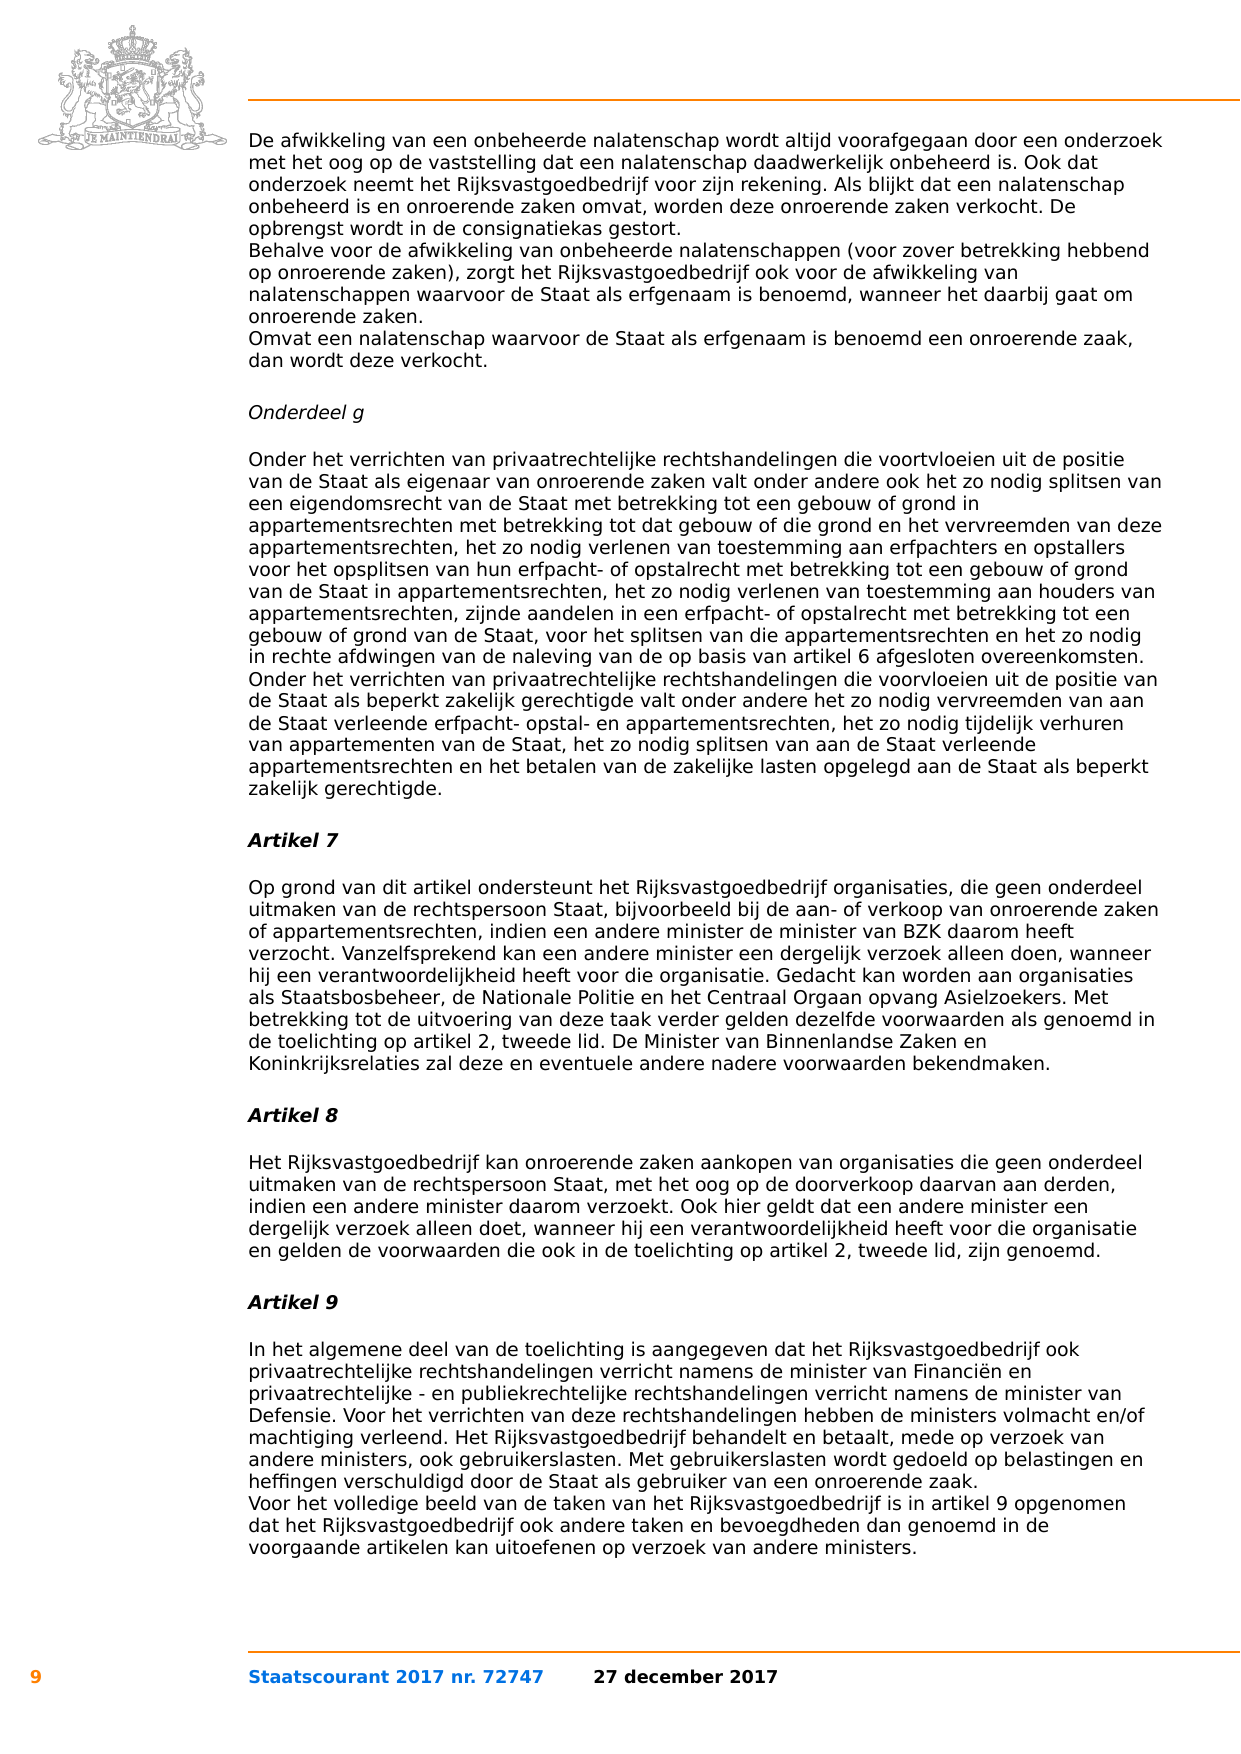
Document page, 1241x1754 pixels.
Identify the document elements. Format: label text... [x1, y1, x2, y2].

text Onder het verrichten van privaatrechtelijke rechtshandelingen die voorvloeien uit de positie van de Staat als beperkt zakelijk gerechtigde valt onder andere het zo nodig vervreemden van aan de Staat verleende erfpacht- opstal- en appartementsrechten, het zo nodig tijdelijk verhuren van appartementen van de Staat, het zo nodig splitsen van aan de Staat verleende appartementsrechten en het betalen van de zakelijke lasten opgelegd aan de Staat als beperkt zakelijk gerechtigde. [248, 668, 1163, 800]
text De afwikkeling van een onbeheerde nalatenschap wordt altijd voorafgegaan door een onderzoek met het oog op de vaststelling dat een nalatenschap daadwerkelijk onbeheerd is. Ook dat onderzoek neemt het Rijksvastgoedbedrijf voor zijn rekening. Als blijkt dat een nalatenschap onbeheerd is en onroerende zaken omvat, worden deze onroerende zaken verkocht. De opbrengst wordt in de consignatiekas gestort. [248, 130, 1163, 240]
subtitle Artikel 7 [248, 830, 1163, 852]
subtitle Artikel 8 [248, 1105, 1163, 1127]
text Onder het verrichten van privaatrechtelijke rechtshandelingen die voortvloeien uit de positie van de Staat als eigenaar van onroerende zaken valt onder andere ook het zo nodig splitsen van een eigendomsrecht van de Staat met betrekking tot een gebouw of grond in appartementsrechten met betrekking tot dat gebouw of die grond en het vervreemden van deze appartementsrechten, het zo nodig verlenen van toestemming aan erfpachters en opstallers voor het opsplitsen van hun erfpacht- of opstalrecht met betrekking tot een gebouw of grond van de Staat in appartementsrechten, het zo nodig verlenen van toestemming aan houders van appartementsrechten, zijnde aandelen in een erfpacht- of opstalrecht met betrekking tot een gebouw of grond van de Staat, voor het splitsen van die appartementsrechten en het zo nodig in rechte afdwingen van de naleving van de op basis van artikel 6 afgesloten overeenkomsten. [248, 449, 1163, 668]
text Behalve voor de afwikkeling van onbeheerde nalatenschappen (voor zover betrekking hebbend op onroerende zaken), zorgt het Rijksvastgoedbedrijf ook voor de afwikkeling van nalatenschappen waarvoor de Staat als erfgenaam is benoemd, wanneer het daarbij gaat om onroerende zaken. [248, 240, 1163, 328]
subtitle Artikel 9 [248, 1292, 1163, 1314]
text Voor het volledige beeld van de taken van het Rijksvastgoedbedrijf is in artikel 9 opgenomen dat het Rijksvastgoedbedrijf ook andere taken en bevoegdheden dan genoemd in de voorgaande artikelen kan uitoefenen op verzoek van andere ministers. [248, 1493, 1163, 1559]
text Op grond van dit artikel ondersteunt het Rijksvastgoedbedrijf organisaties, die geen onderdeel uitmaken van de rechtspersoon Staat, bijvoorbeeld bij de aan- of verkoop van onroerende zaken of appartementsrechten, indien een andere minister de minister van BZK daarom heeft verzocht. Vanzelfsprekend kan een andere minister een dergelijk verzoek alleen doen, wanneer hij een verantwoordelijkheid heeft voor die organisatie. Gedacht kan worden aan organisaties als Staatsbosbeheer, de Nationale Politie en het Centraal Orgaan opvang Asielzoekers. Met betrekking tot de uitvoering van deze taak verder gelden dezelfde voorwaarden als genoemd in de toelichting op artikel 2, tweede lid. De Minister van Binnenlandse Zaken en Koninkrijksrelaties zal deze en eventuele andere nadere voorwaarden bekendmaken. [248, 877, 1163, 1075]
text Het Rijksvastgoedbedrijf kan onroerende zaken aankopen van organisaties die geen onderdeel uitmaken van de rechtspersoon Staat, met het oog op de doorverkoop daarvan aan derden, indien een andere minister daarom verzoekt. Ook hier geldt dat een andere minister een dergelijk verzoek alleen doet, wanneer hij een verantwoordelijkheid heeft voor die organisatie en gelden de voorwaarden die ook in de toelichting op artikel 2, tweede lid, zijn genoemd. [248, 1152, 1163, 1262]
subtitle Onderdeel g [248, 402, 1163, 424]
picture [38, 25, 227, 150]
text In het algemene deel van de toelichting is aangegeven dat het Rijksvastgoedbedrijf ook privaatrechtelijke rechtshandelingen verricht namens de minister van Financiën en privaatrechtelijke - en publiekrechtelijke rechtshandelingen verricht namens de minister van Defensie. Voor het verrichten van deze rechtshandelingen hebben de ministers volmacht en/of machtiging verleend. Het Rijksvastgoedbedrijf behandelt en betaalt, mede op verzoek van andere ministers, ook gebruikerslasten. Met gebruikerslasten wordt gedoeld op belastingen en heffingen verschuldigd door de Staat als gebruiker van een onroerende zaak. [248, 1339, 1163, 1493]
text Omvat een nalatenschap waarvoor de Staat als erfgenaam is benoemd een onroerende zaak, dan wordt deze verkocht. [248, 328, 1163, 372]
